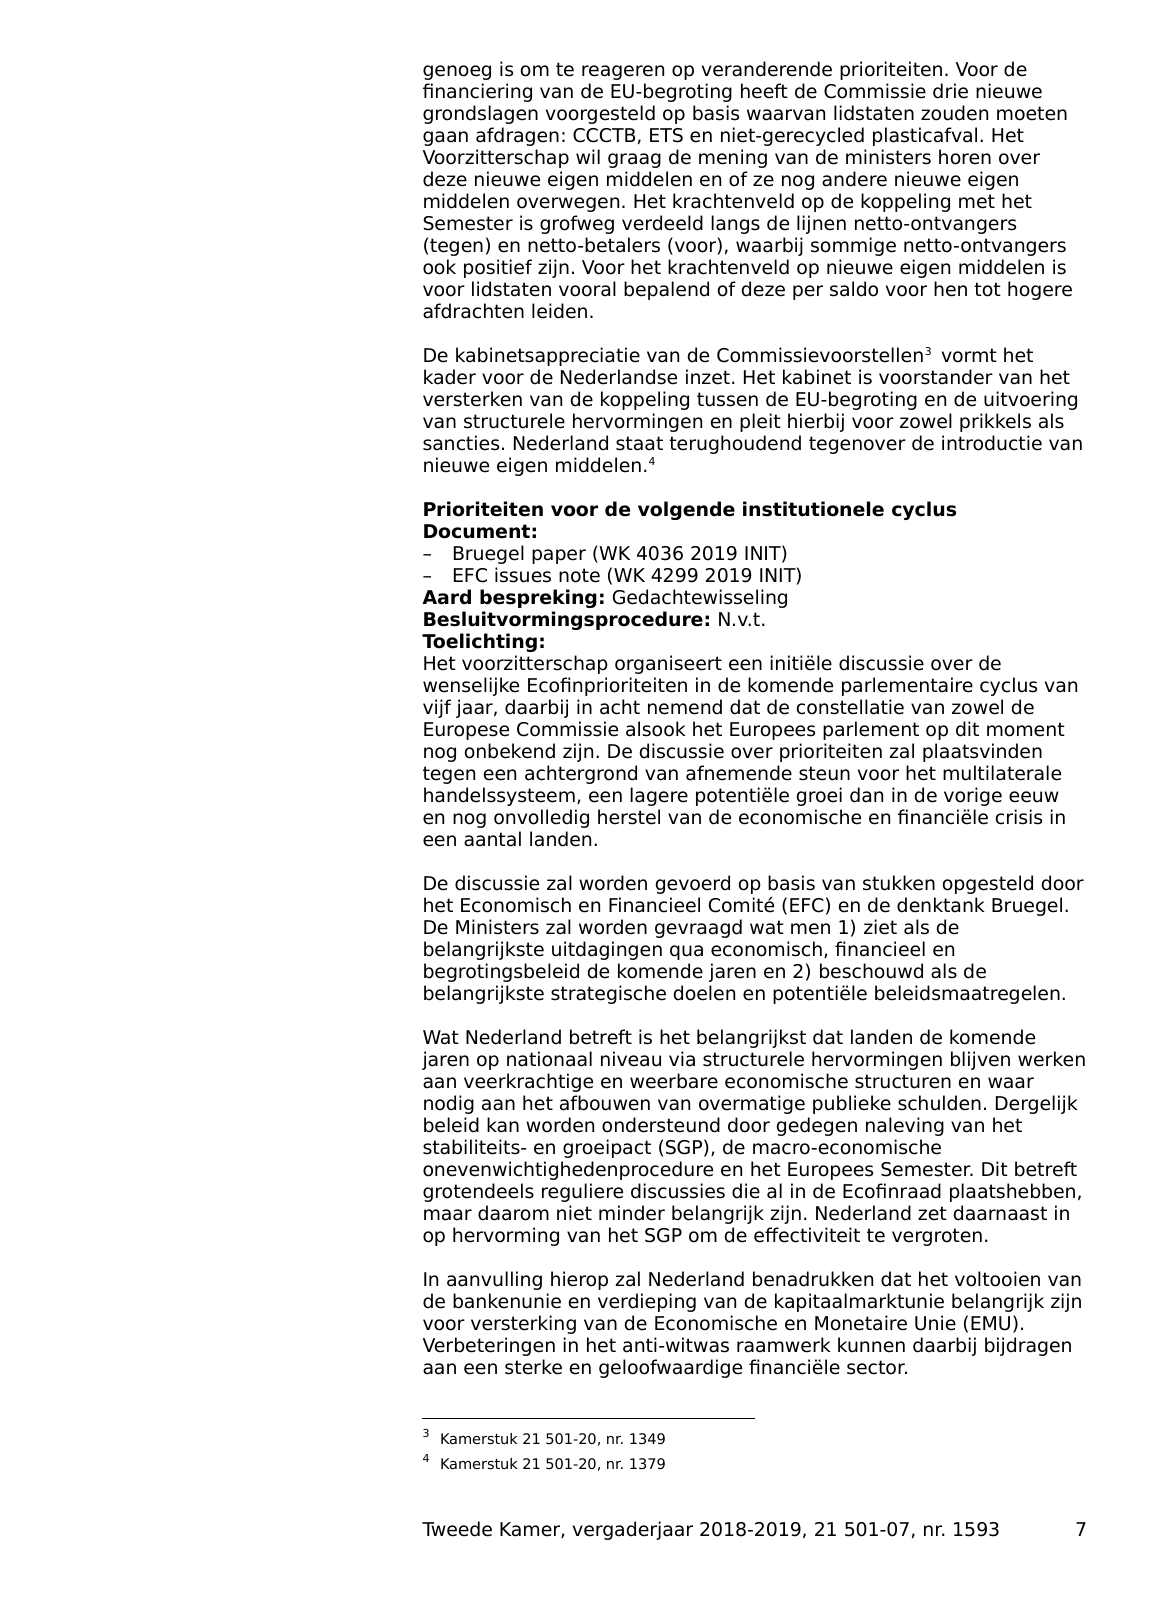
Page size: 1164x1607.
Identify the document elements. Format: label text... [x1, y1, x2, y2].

text – Bruegel paper (WK 4036 2019 INIT) [422, 543, 1087, 565]
text Kamerstuk 21 501-20, nr. 1379 [422, 1452, 1087, 1474]
text Prioriteiten voor de volgende institutionele cyclus [422, 499, 1087, 521]
text – EFC issues note (WK 4299 2019 INIT) [422, 565, 1087, 587]
text De discussie zal worden gevoerd op basis van stukken opgesteld door het Economisch en Financieel Comité (EFC) en de denktank Bruegel. De Ministers zal worden gevraagd wat men 1) ziet als de belangrijkste uitdagingen qua economisch, financieel en begrotingsbeleid de komende jaren en 2) beschouwd als de belangrijkste strategische doelen en potentiële beleidsmaatregelen. [422, 873, 1087, 1005]
text genoeg is om te reageren op veranderende prioriteiten. Voor de financiering van de EU-begroting heeft de Commissie drie nieuwe grondslagen voorgesteld op basis waarvan lidstaten zouden moeten gaan afdragen: CCCTB, ETS en niet-gerecycled plasticafval. Het Voorzitterschap wil graag de mening van de ministers horen over deze nieuwe eigen middelen en of ze nog andere nieuwe eigen middelen overwegen. Het krachtenveld op de koppeling met het Semester is grofweg verdeeld langs de lijnen netto-ontvangers (tegen) en netto-betalers (voor), waarbij sommige netto-ontvangers ook positief zijn. Voor het krachtenveld op nieuwe eigen middelen is voor lidstaten vooral bepalend of deze per saldo voor hen tot hogere afdrachten leiden. [422, 59, 1087, 323]
text Besluitvormingsprocedure: N.v.t. [422, 609, 1087, 631]
text Het voorzitterschap organiseert een initiële discussie over de wenselijke Ecofinprioriteiten in de komende parlementaire cyclus van vijf jaar, daarbij in acht nemend dat de constellatie van zowel de Europese Commissie alsook het Europees parlement op dit moment nog onbekend zijn. De discussie over prioriteiten zal plaatsvinden tegen een achtergrond van afnemende steun voor het multilaterale handelssysteem, een lagere potentiële groei dan in de vorige eeuw en nog onvolledig herstel van de economische en financiële crisis in een aantal landen. [422, 653, 1087, 851]
text Toelichting: [422, 631, 1087, 653]
text Wat Nederland betreft is het belangrijkst dat landen de komende jaren op nationaal niveau via structurele hervormingen blijven werken aan veerkrachtige en weerbare economische structuren en waar nodig aan het afbouwen van overmatige publieke schulden. Dergelijk beleid kan worden ondersteund door gedegen naleving van het stabiliteits- en groeipact (SGP), de macro-economische onevenwichtighedenprocedure en het Europees Semester. Dit betreft grotendeels reguliere discussies die al in de Ecofinraad plaatshebben, maar daarom niet minder belangrijk zijn. Nederland zet daarnaast in op hervorming van het SGP om de effectiviteit te vergroten. [422, 1027, 1087, 1247]
text Kamerstuk 21 501-20, nr. 1349 [422, 1427, 1087, 1449]
text In aanvulling hierop zal Nederland benadrukken dat het voltooien van de bankenunie en verdieping van de kapitaalmarktunie belangrijk zijn voor versterking van de Economische en Monetaire Unie (EMU). Verbeteringen in het anti-witwas raamwerk kunnen daarbij bijdragen aan een sterke en geloofwaardige financiële sector. [422, 1269, 1087, 1379]
text Aard bespreking: Gedachtewisseling [422, 587, 1087, 609]
text Document: [422, 521, 1087, 543]
text De kabinetsappreciatie van de Commissievoorstellen vormt het kader voor de Nederlandse inzet. Het kabinet is voorstander van het versterken van de koppeling tussen de EU-begroting en de uitvoering van structurele hervormingen en pleit hierbij voor zowel prikkels als sancties. Nederland staat terughoudend tegenover de introductie van nieuwe eigen middelen. [422, 345, 1087, 477]
